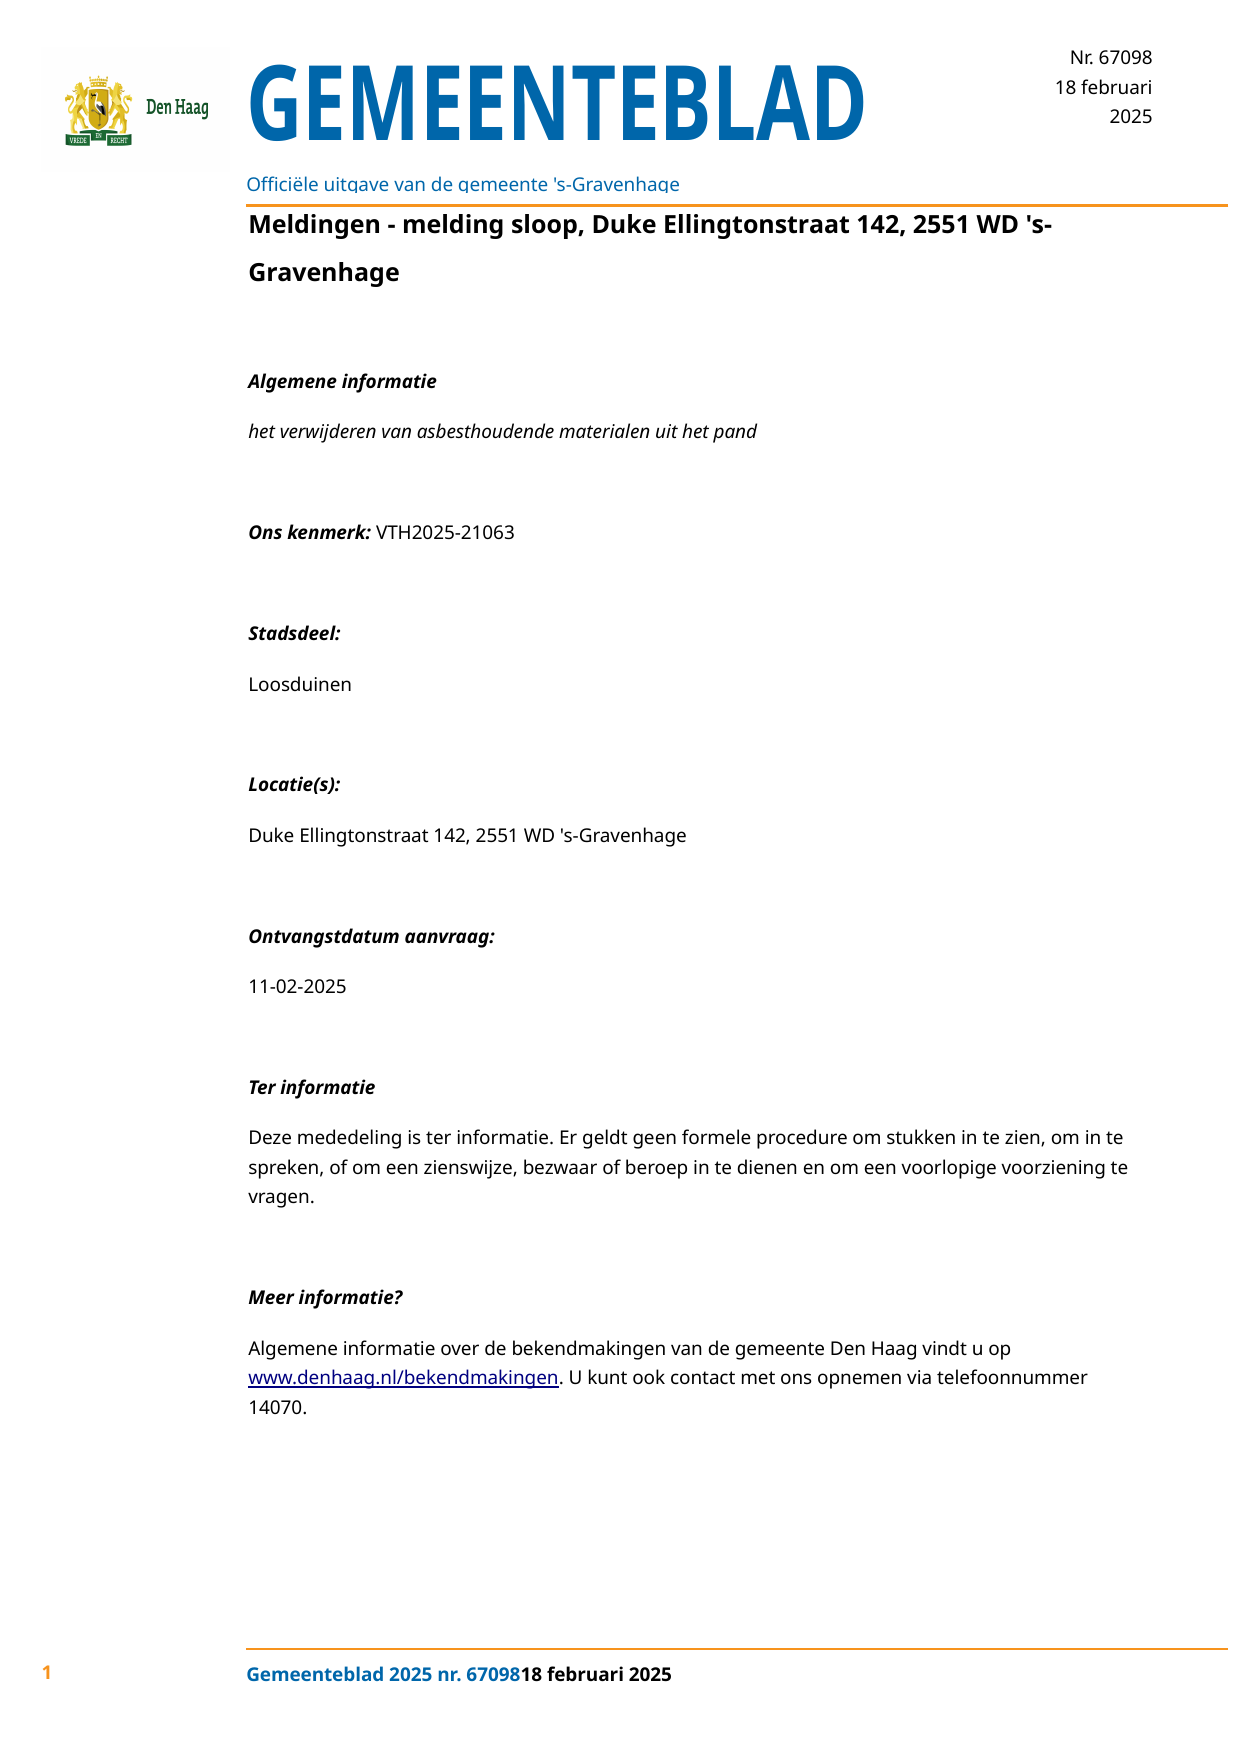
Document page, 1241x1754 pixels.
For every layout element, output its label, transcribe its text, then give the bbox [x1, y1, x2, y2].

text Ter informatie [248, 1074, 1152, 1100]
text het verwijderen van asbesthoudende materialen uit het pand [248, 419, 1152, 444]
text Ons kenmerk: VTH2025-21063 [248, 519, 1152, 545]
picture [41, 47, 231, 172]
text Locatie(s): [248, 772, 1152, 797]
text Deze mededeling is ter informatie. Er geldt geen formele procedure om stukken in te zien, om in te spreken, of om een zienswijze, bezwaar of beroep in te dienen en om een voorlopige voorziening te vragen. [248, 1124, 1152, 1209]
text Stadsdeel: [248, 620, 1152, 646]
text Algemene informatie over de bekendmakingen van de gemeente Den Haag vindt u op www.denhaag.nl/bekendmakingen. U kunt ook contact met ons opnemen via telefoonnummer 14070. [248, 1335, 1152, 1420]
text Meer informatie? [248, 1284, 1152, 1310]
text Algemene informatie [248, 368, 1152, 394]
text Duke Ellingtonstraat 142, 2551 WD 's-Gravenhage [248, 822, 1152, 848]
text 11-02-2025 [248, 973, 1152, 999]
text Meldingen - melding sloop, Duke Ellingtonstraat 142, 2551 WD 's-Gravenhage [248, 207, 1152, 288]
text Ontvangstdatum aanvraag: [248, 923, 1152, 949]
text Loosduinen [248, 671, 1152, 697]
